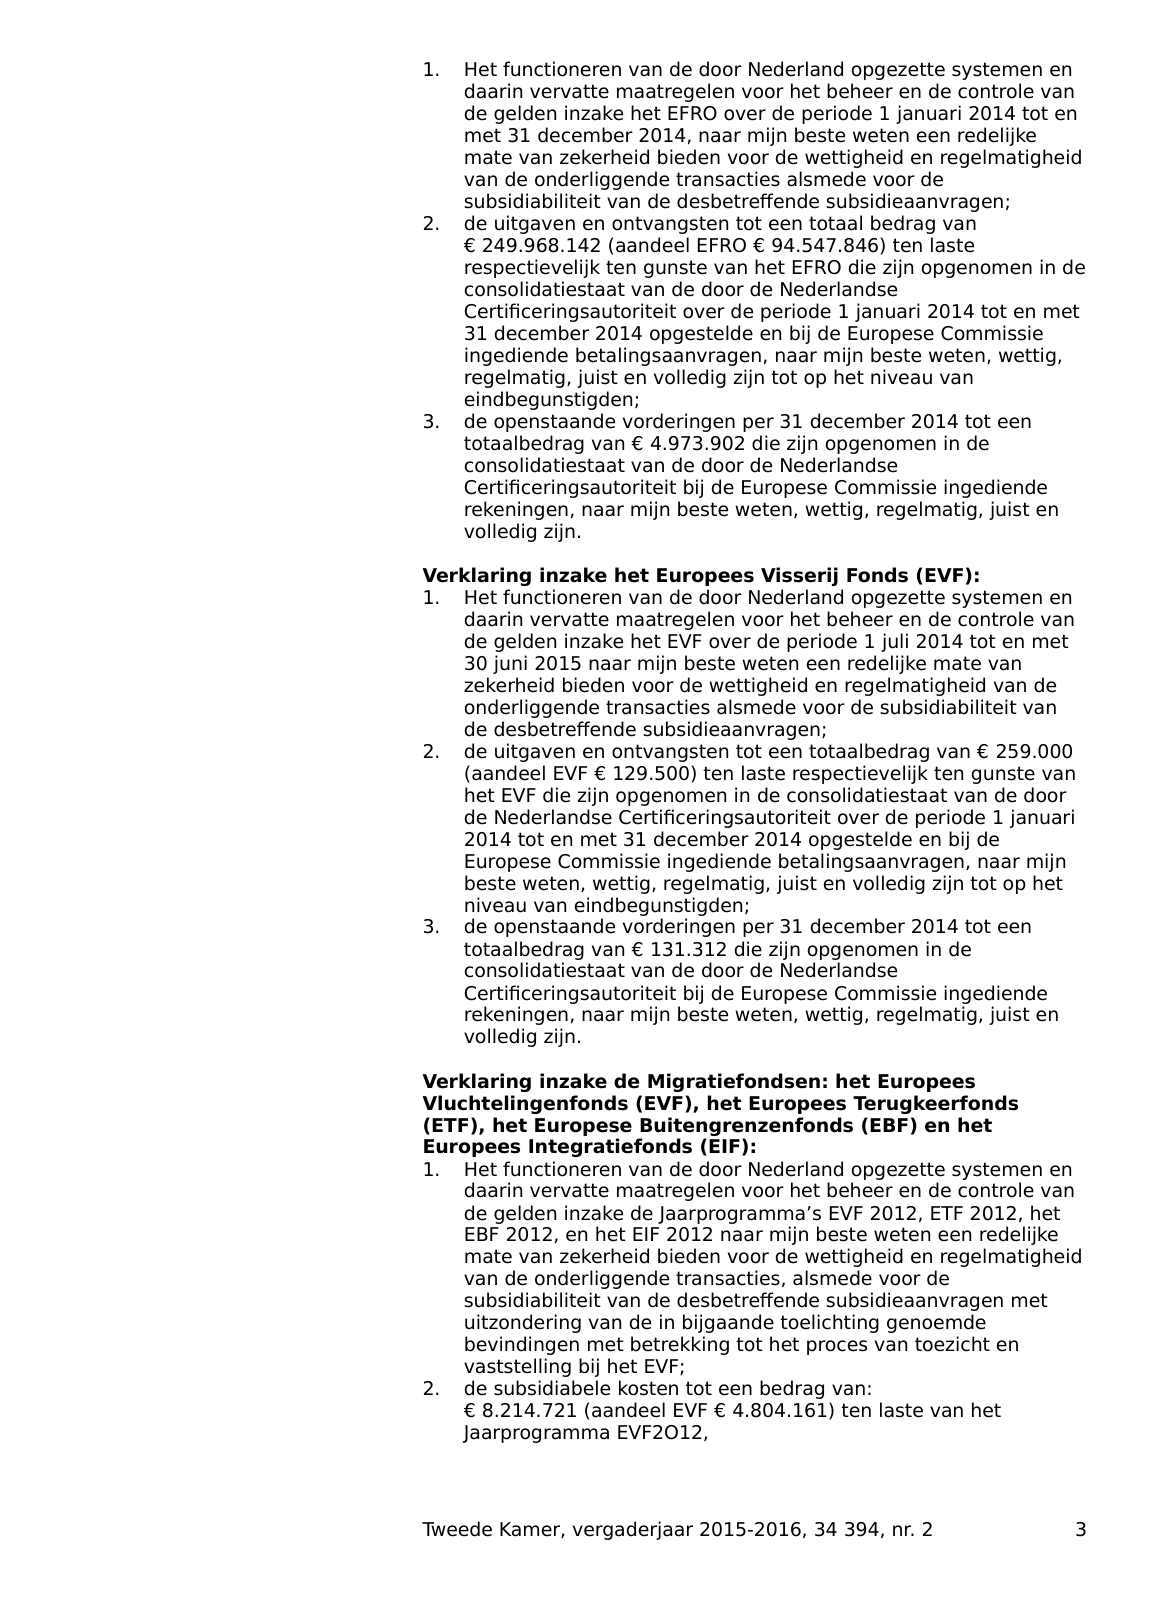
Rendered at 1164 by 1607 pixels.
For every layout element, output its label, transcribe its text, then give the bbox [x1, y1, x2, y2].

text 3. de openstaande vorderingen per 31 december 2014 tot een totaalbedrag van € 131.312 die zijn opgenomen in de consolidatiestaat van de door de Nederlandse Certificeringsautoriteit bij de Europese Commissie ingediende rekeningen, naar mijn beste weten, wettig, regelmatig, juist en volledig zijn. [422, 916, 1087, 1048]
text 2. de uitgaven en ontvangsten tot een totaal bedrag van € 249.968.142 (aandeel EFRO € 94.547.846) ten laste respectievelijk ten gunste van het EFRO die zijn opgenomen in de consolidatiestaat van de door de Nederlandse Certificeringsautoriteit over de periode 1 januari 2014 tot en met 31 december 2014 opgestelde en bij de Europese Commissie ingediende betalingsaanvragen, naar mijn beste weten, wettig, regelmatig, juist en volledig zijn tot op het niveau van eindbegunstigden; [422, 213, 1087, 411]
text Verklaring inzake de Migratiefondsen: het Europees Vluchtelingenfonds (EVF), het Europees Terugkeerfonds (ETF), het Europese Buitengrenzenfonds (EBF) en het Europees Integratiefonds (EIF): [422, 1071, 1087, 1158]
text 1. Het functioneren van de door Nederland opgezette systemen en daarin vervatte maatregelen voor het beheer en de controle van de gelden inzake de Jaarprogramma’s EVF 2012, ETF 2012, het EBF 2012, en het EIF 2012 naar mijn beste weten een redelijke mate van zekerheid bieden voor de wettigheid en regelmatigheid van de onderliggende transacties, alsmede voor de subsidiabiliteit van de desbetreffende subsidieaanvragen met uitzondering van de in bijgaande toelichting genoemde bevindingen met betrekking tot het proces van toezicht en vaststelling bij het EVF; [422, 1158, 1087, 1378]
text Verklaring inzake het Europees Visserij Fonds (EVF): [422, 565, 1087, 587]
text 1. Het functioneren van de door Nederland opgezette systemen en daarin vervatte maatregelen voor het beheer en de controle van de gelden inzake het EFRO over de periode 1 januari 2014 tot en met 31 december 2014, naar mijn beste weten een redelijke mate van zekerheid bieden voor de wettigheid en regelmatigheid van de onderliggende transacties alsmede voor de subsidiabiliteit van de desbetreffende subsidieaanvragen; [422, 59, 1087, 213]
text 1. Het functioneren van de door Nederland opgezette systemen en daarin vervatte maatregelen voor het beheer en de controle van de gelden inzake het EVF over de periode 1 juli 2014 tot en met 30 juni 2015 naar mijn beste weten een redelijke mate van zekerheid bieden voor de wettigheid en regelmatigheid van de onderliggende transacties alsmede voor de subsidiabiliteit van de desbetreffende subsidieaanvragen; [422, 587, 1087, 741]
text 3. de openstaande vorderingen per 31 december 2014 tot een totaalbedrag van € 4.973.902 die zijn opgenomen in de consolidatiestaat van de door de Nederlandse Certificeringsautoriteit bij de Europese Commissie ingediende rekeningen, naar mijn beste weten, wettig, regelmatig, juist en volledig zijn. [422, 411, 1087, 543]
text € 8.214.721 (aandeel EVF € 4.804.161) ten laste van het Jaarprogramma EVF2O12, [464, 1400, 1087, 1444]
text 2. de uitgaven en ontvangsten tot een totaalbedrag van € 259.000 (aandeel EVF € 129.500) ten laste respectievelijk ten gunste van het EVF die zijn opgenomen in de consolidatiestaat van de door de Nederlandse Certificeringsautoriteit over de periode 1 januari 2014 tot en met 31 december 2014 opgestelde en bij de Europese Commissie ingediende betalingsaanvragen, naar mijn beste weten, wettig, regelmatig, juist en volledig zijn tot op het niveau van eindbegunstigden; [422, 741, 1087, 916]
text 2. de subsidiabele kosten tot een bedrag van: [422, 1378, 1087, 1400]
